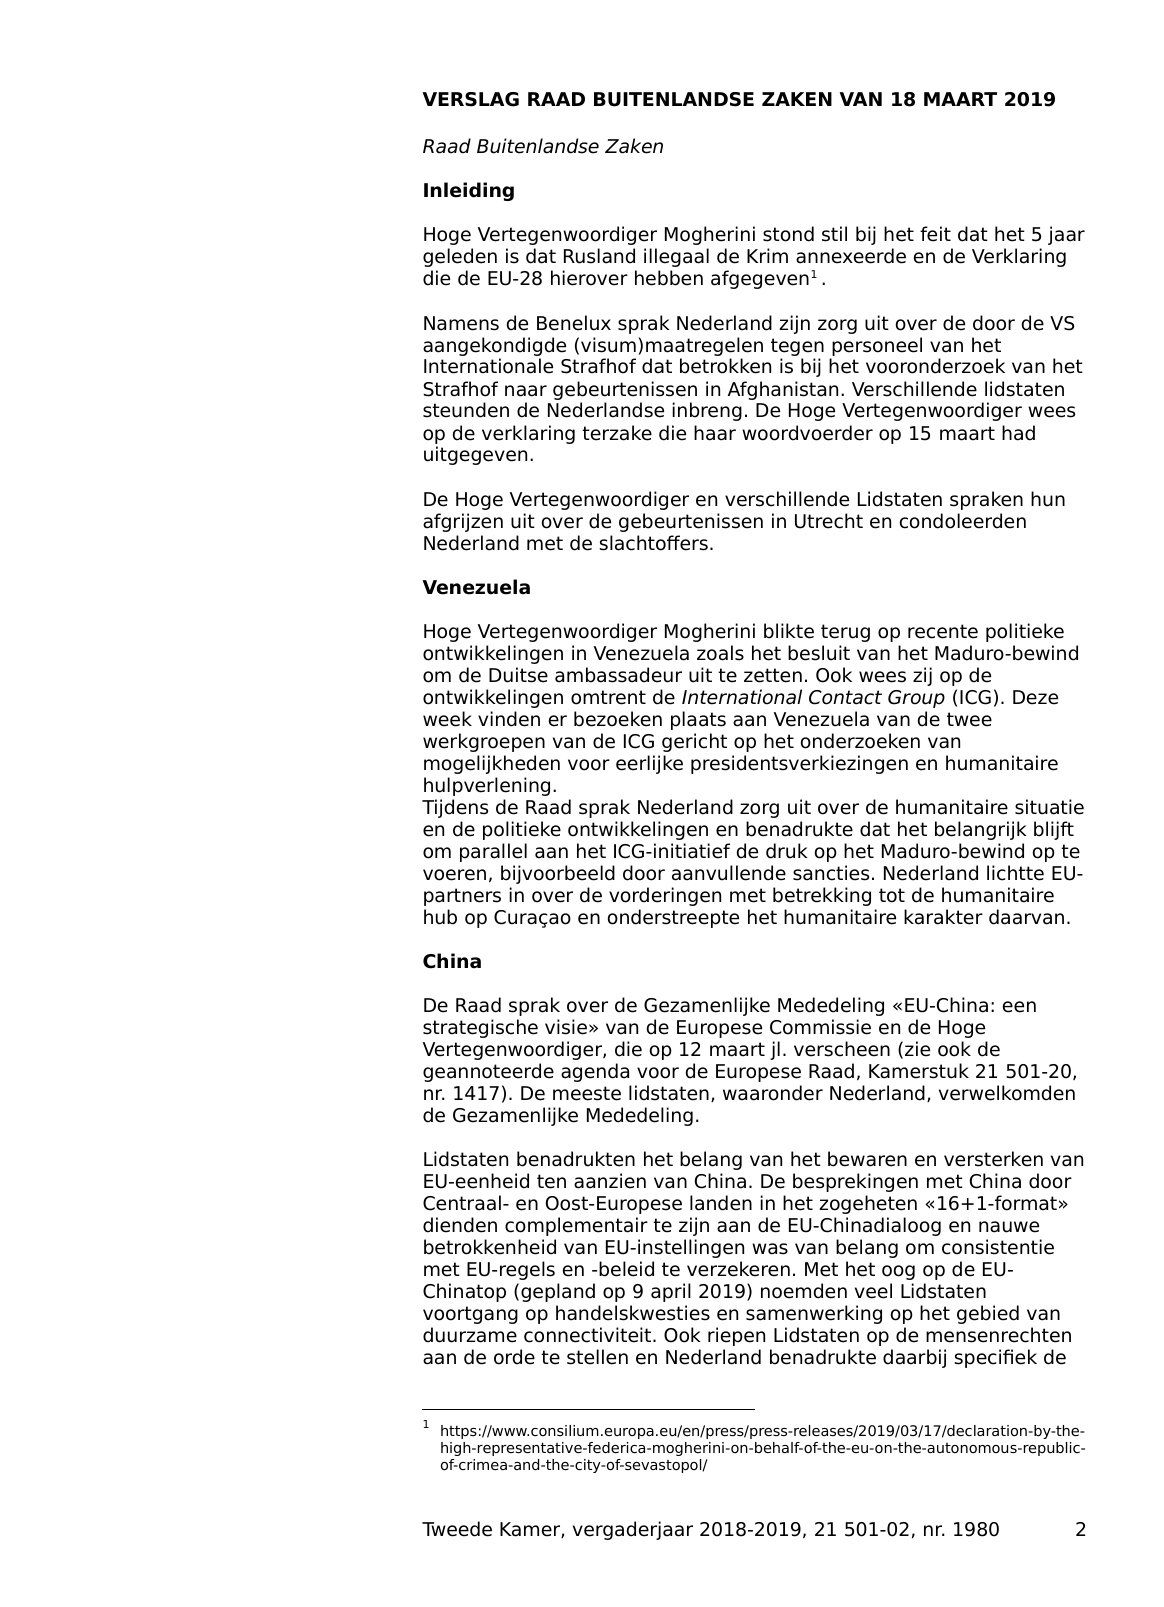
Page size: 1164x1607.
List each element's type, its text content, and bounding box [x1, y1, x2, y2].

text Namens de Benelux sprak Nederland zijn zorg uit over de door de VS aangekondigde (visum)maatregelen tegen personeel van het Internationale Strafhof dat betrokken is bij het vooronderzoek van het Strafhof naar gebeurtenissen in Afghanistan. Verschillende lidstaten steunden de Nederlandse inbreng. De Hoge Vertegenwoordiger wees op de verklaring terzake die haar woordvoerder op 15 maart had uitgegeven. [422, 312, 1087, 466]
subtitle VERSLAG RAAD BUITENLANDSE ZAKEN VAN 18 MAART 2019 [422, 89, 1087, 111]
text Lidstaten benadrukten het belang van het bewaren en versterken van EU-eenheid ten aanzien van China. De besprekingen met China door Centraal- en Oost-Europese landen in het zogeheten «16+1-format» dienden complementair te zijn aan de EU-Chinadialoog en nauwe betrokkenheid van EU-instellingen was van belang om consistentie met EU-regels en -beleid te verzekeren. Met het oog op de EU-Chinatop (gepland op 9 april 2019) noemden veel Lidstaten voortgang op handelskwesties en samenwerking op het gebied van duurzame connectiviteit. Ook riepen Lidstaten op de mensenrechten aan de orde te stellen en Nederland benadrukte daarbij specifiek de [422, 1149, 1087, 1369]
text Tijdens de Raad sprak Nederland zorg uit over de humanitaire situatie en de politieke ontwikkelingen en benadrukte dat het belangrijk blijft om parallel aan het ICG-initiatief de druk op het Maduro-bewind op te voeren, bijvoorbeeld door aanvullende sancties. Nederland lichtte EU-partners in over de vorderingen met betrekking tot de humanitaire hub op Curaçao en onderstreepte het humanitaire karakter daarvan. [422, 797, 1087, 928]
subtitle Raad Buitenlandse Zaken [422, 136, 1087, 158]
text Hoge Vertegenwoordiger Mogherini stond stil bij het feit dat het 5 jaar geleden is dat Rusland illegaal de Krim annexeerde en de Verklaring die de EU-28 hierover hebben afgegeven. [422, 224, 1087, 290]
text https://www.consilium.europa.eu/en/press/press-releases/2019/03/17/declaration-by-the-high-representative-federica-mogherini-on-behalf-of-the-eu-on-the-autonomous-republic-of-crimea-and-the-city-of-sevastopol/ [422, 1418, 1087, 1474]
text De Raad sprak over de Gezamenlijke Mededeling «EU-China: een strategische visie» van de Europese Commissie en de Hoge Vertegenwoordiger, die op 12 maart jl. verscheen (zie ook de geannoteerde agenda voor de Europese Raad, Kamerstuk 21 501-20, nr. 1417). De meeste lidstaten, waaronder Nederland, verwelkomden de Gezamenlijke Mededeling. [422, 995, 1087, 1127]
text De Hoge Vertegenwoordiger en verschillende Lidstaten spraken hun afgrijzen uit over de gebeurtenissen in Utrecht en condoleerden Nederland met de slachtoffers. [422, 488, 1087, 554]
text Hoge Vertegenwoordiger Mogherini blikte terug op recente politieke ontwikkelingen in Venezuela zoals het besluit van het Maduro-bewind om de Duitse ambassadeur uit te zetten. Ook wees zij op de ontwikkelingen omtrent de International Contact Group (ICG). Deze week vinden er bezoeken plaats aan Venezuela van de twee werkgroepen van de ICG gericht op het onderzoeken van mogelijkheden voor eerlijke presidentsverkiezingen en humanitaire hulpverlening. [422, 621, 1087, 797]
subtitle China [422, 951, 1087, 973]
subtitle Inleiding [422, 180, 1087, 202]
subtitle Venezuela [422, 577, 1087, 599]
